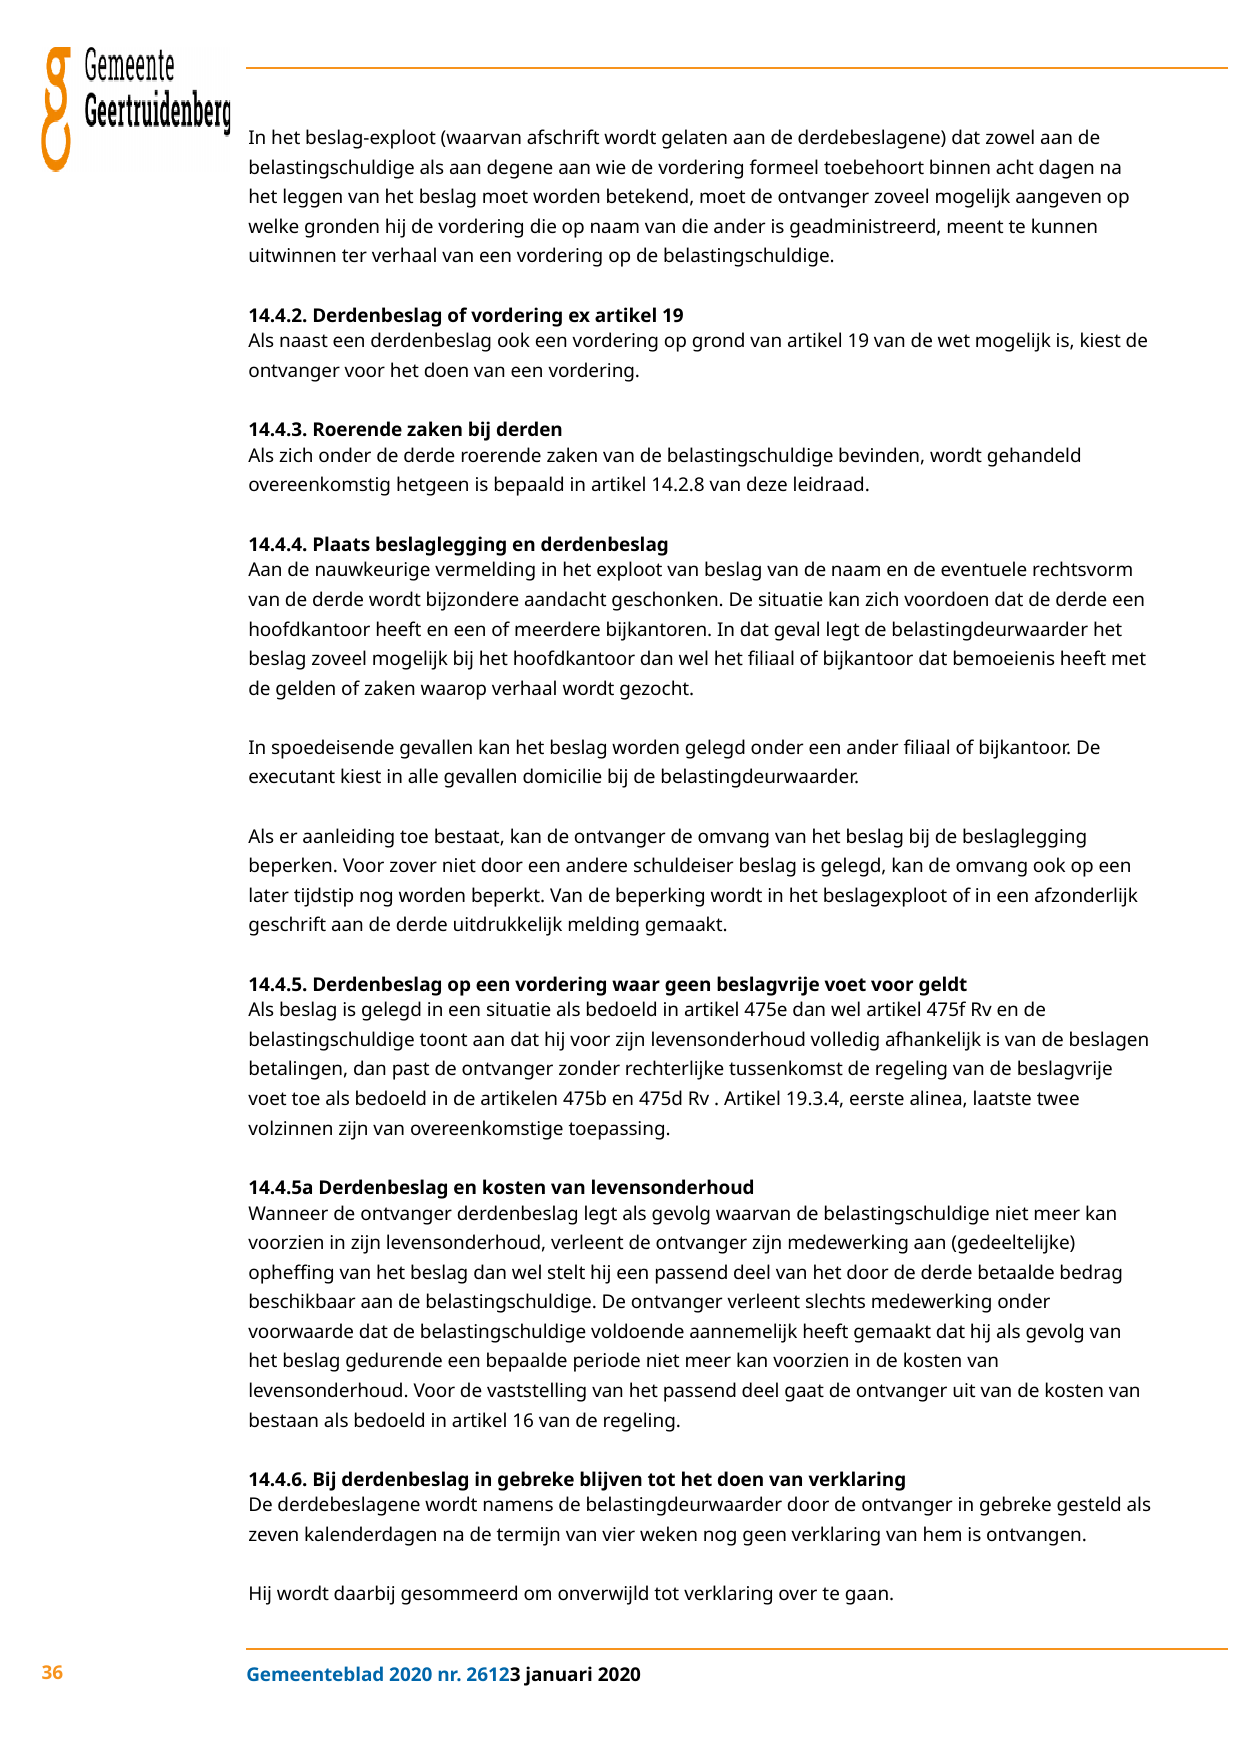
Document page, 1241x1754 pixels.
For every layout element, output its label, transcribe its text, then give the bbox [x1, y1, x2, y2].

text 14.4.6. Bij derdenbeslag in gebreke blijven tot het doen van verklaring [248, 1466, 1152, 1492]
text Hij wordt daarbij gesommeerd om onverwijld tot verklaring over te gaan. [248, 1580, 1152, 1606]
text 14.4.5. Derdenbeslag op een vordering waar geen beslagvrije voet voor geldt [248, 971, 1152, 996]
text De derdebeslagene wordt namens de belastingdeurwaarder door de ontvanger in gebreke gesteld als zeven kalenderdagen na de termijn van vier weken nog geen verklaring van hem is ontvangen. [248, 1492, 1152, 1547]
text 14.4.5a Derdenbeslag en kosten van levensonderhoud [248, 1174, 1152, 1200]
text Als er aanleiding toe bestaat, kan de ontvanger de omvang van het beslag bij de beslaglegging beperken. Voor zover niet door een andere schuldeiser beslag is gelegd, kan de omvang ook op een later tijdstip nog worden beperkt. Van de beperking wordt in het beslagexploot of in een afzonderlijk geschrift aan de derde uitdrukkelijk melding gemaakt. [248, 823, 1152, 937]
text Als beslag is gelegd in een situatie als bedoeld in artikel 475e dan wel artikel 475f Rv en de belastingschuldige toont aan dat hij voor zijn levensonderhoud volledig afhankelijk is van de beslagen betalingen, dan past de ontvanger zonder rechterlijke tussenkomst de regeling van de beslagvrije voet toe als bedoeld in de artikelen 475b en 475d Rv . Artikel 19.3.4, eerste alinea, laatste twee volzinnen zijn van overeenkomstige toepassing. [248, 996, 1152, 1141]
text 14.4.2. Derdenbeslag of vordering ex artikel 19 [248, 302, 1152, 328]
text Als zich onder de derde roerende zaken van de belastingschuldige bevinden, wordt gehandeld overeenkomstig hetgeen is bepaald in artikel 14.2.8 van deze leidraad. [248, 442, 1152, 497]
text In spoedeisende gevallen kan het beslag worden gelegd onder een ander filiaal of bijkantoor. De executant kiest in alle gevallen domicilie bij de belastingdeurwaarder. [248, 734, 1152, 789]
text 14.4.3. Roerende zaken bij derden [248, 416, 1152, 442]
text Als naast een derdenbeslag ook een vordering op grond van artikel 19 van de wet mogelijk is, kiest de ontvanger voor het doen van een vordering. [248, 328, 1152, 383]
picture [41, 47, 231, 172]
text Wanneer de ontvanger derdenbeslag legt als gevolg waarvan de belastingschuldige niet meer kan voorzien in zijn levensonderhoud, verleent de ontvanger zijn medewerking aan (gedeeltelijke) opheffing van het beslag dan wel stelt hij een passend deel van het door de derde betaalde bedrag beschikbaar aan de belastingschuldige. De ontvanger verleent slechts medewerking onder voorwaarde dat de belastingschuldige voldoende aannemelijk heeft gemaakt dat hij als gevolg van het beslag gedurende een bepaalde periode niet meer kan voorzien in de kosten van levensonderhoud. Voor de vaststelling van het passend deel gaat de ontvanger uit van de kosten van bestaan als bedoeld in artikel 16 van de regeling. [248, 1200, 1152, 1432]
text In het beslag-exploot (waarvan afschrift wordt gelaten aan de derdebeslagene) dat zowel aan de belastingschuldige als aan degene aan wie de vordering formeel toebehoort binnen acht dagen na het leggen van het beslag moet worden betekend, moet de ontvanger zoveel mogelijk aangeven op welke gronden hij de vordering die op naam van die ander is geadministreerd, meent te kunnen uitwinnen ter verhaal van een vordering op de belastingschuldige. [248, 124, 1152, 268]
text 14.4.4. Plaats beslaglegging en derdenbeslag [248, 531, 1152, 557]
text Aan de nauwkeurige vermelding in het exploot van beslag van de naam en de eventuele rechtsvorm van de derde wordt bijzondere aandacht geschonken. De situatie kan zich voordoen dat de derde een hoofdkantoor heeft en een of meerdere bijkantoren. In dat geval legt de belastingdeurwaarder het beslag zoveel mogelijk bij het hoofdkantoor dan wel het filiaal of bijkantoor dat bemoeienis heeft met de gelden of zaken waarop verhaal wordt gezocht. [248, 557, 1152, 701]
